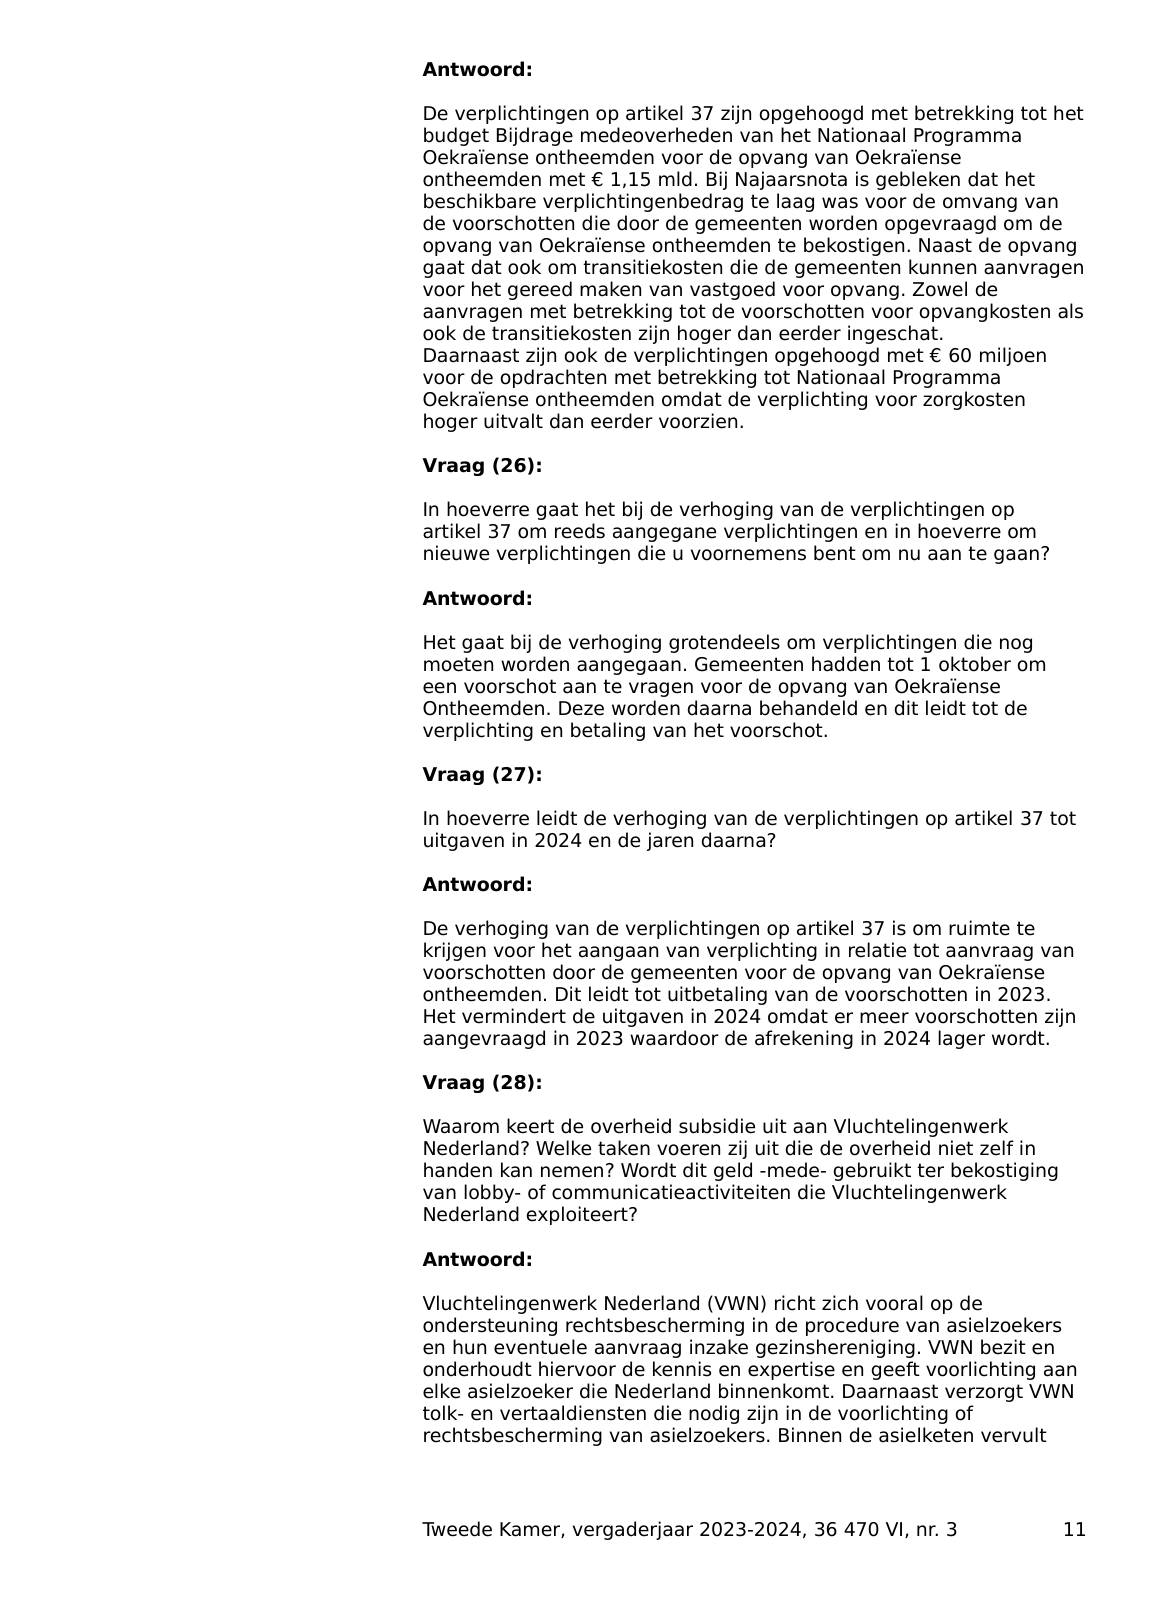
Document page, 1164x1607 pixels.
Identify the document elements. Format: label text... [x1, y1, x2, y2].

text Het gaat bij de verhoging grotendeels om verplichtingen die nog moeten worden aangegaan. Gemeenten hadden tot 1 oktober om een voorschot aan te vragen voor de opvang van Oekraïense [422, 632, 1087, 697]
subtitle Antwoord: [422, 587, 1087, 609]
text In hoeverre leidt de verhoging van de verplichtingen op artikel 37 tot uitgaven in 2024 en de jaren daarna? [422, 808, 1087, 852]
text De verplichtingen op artikel 37 zijn opgehoogd met betrekking tot het budget Bijdrage medeoverheden van het Nationaal Programma Oekraïense ontheemden voor de opvang van Oekraïense ontheemden met € 1,15 mld. Bij Najaarsnota is gebleken dat het beschikbare verplichtingenbedrag te laag was voor de omvang van de voorschotten die door de gemeenten worden opgevraagd om de opvang van Oekraïense ontheemden te bekostigen. Naast de opvang gaat dat ook om transitiekosten die de gemeenten kunnen aanvragen voor het gereed maken van vastgoed voor opvang. Zowel de aanvragen met betrekking tot de voorschotten voor opvangkosten als ook de transitiekosten zijn hoger dan eerder ingeschat. [422, 103, 1087, 345]
subtitle Antwoord: [422, 1248, 1087, 1270]
text Ontheemden. Deze worden daarna behandeld en dit leidt tot de verplichting en betaling van het voorschot. [422, 697, 1087, 741]
subtitle Vraag (27): [422, 764, 1087, 786]
text Daarnaast zijn ook de verplichtingen opgehoogd met € 60 miljoen voor de opdrachten met betrekking tot Nationaal Programma Oekraïense ontheemden omdat de verplichting voor zorgkosten hoger uitvalt dan eerder voorzien. [422, 345, 1087, 433]
subtitle Vraag (26): [422, 455, 1087, 477]
text Vluchtelingenwerk Nederland (VWN) richt zich vooral op de ondersteuning rechtsbescherming in de procedure van asielzoekers en hun eventuele aanvraag inzake gezinshereniging. VWN bezit en onderhoudt hiervoor de kennis en expertise en geeft voorlichting aan elke asielzoeker die Nederland binnenkomt. Daarnaast verzorgt VWN tolk- en vertaaldiensten die nodig zijn in de voorlichting of rechtsbescherming van asielzoekers. Binnen de asielketen vervult [422, 1293, 1087, 1446]
text De verhoging van de verplichtingen op artikel 37 is om ruimte te krijgen voor het aangaan van verplichting in relatie tot aanvraag van voorschotten door de gemeenten voor de opvang van Oekraïense ontheemden. Dit leidt tot uitbetaling van de voorschotten in 2023. Het vermindert de uitgaven in 2024 omdat er meer voorschotten zijn aangevraagd in 2023 waardoor de afrekening in 2024 lager wordt. [422, 918, 1087, 1050]
subtitle Antwoord: [422, 874, 1087, 896]
subtitle Antwoord: [422, 59, 1087, 81]
text In hoeverre gaat het bij de verhoging van de verplichtingen op artikel 37 om reeds aangegane verplichtingen en in hoeverre om nieuwe verplichtingen die u voornemens bent om nu aan te gaan? [422, 499, 1087, 565]
text Waarom keert de overheid subsidie uit aan Vluchtelingenwerk Nederland? Welke taken voeren zij uit die de overheid niet zelf in handen kan nemen? Wordt dit geld -mede- gebruikt ter bekostiging van lobby- of communicatieactiviteiten die Vluchtelingenwerk Nederland exploiteert? [422, 1116, 1087, 1226]
subtitle Vraag (28): [422, 1072, 1087, 1094]
